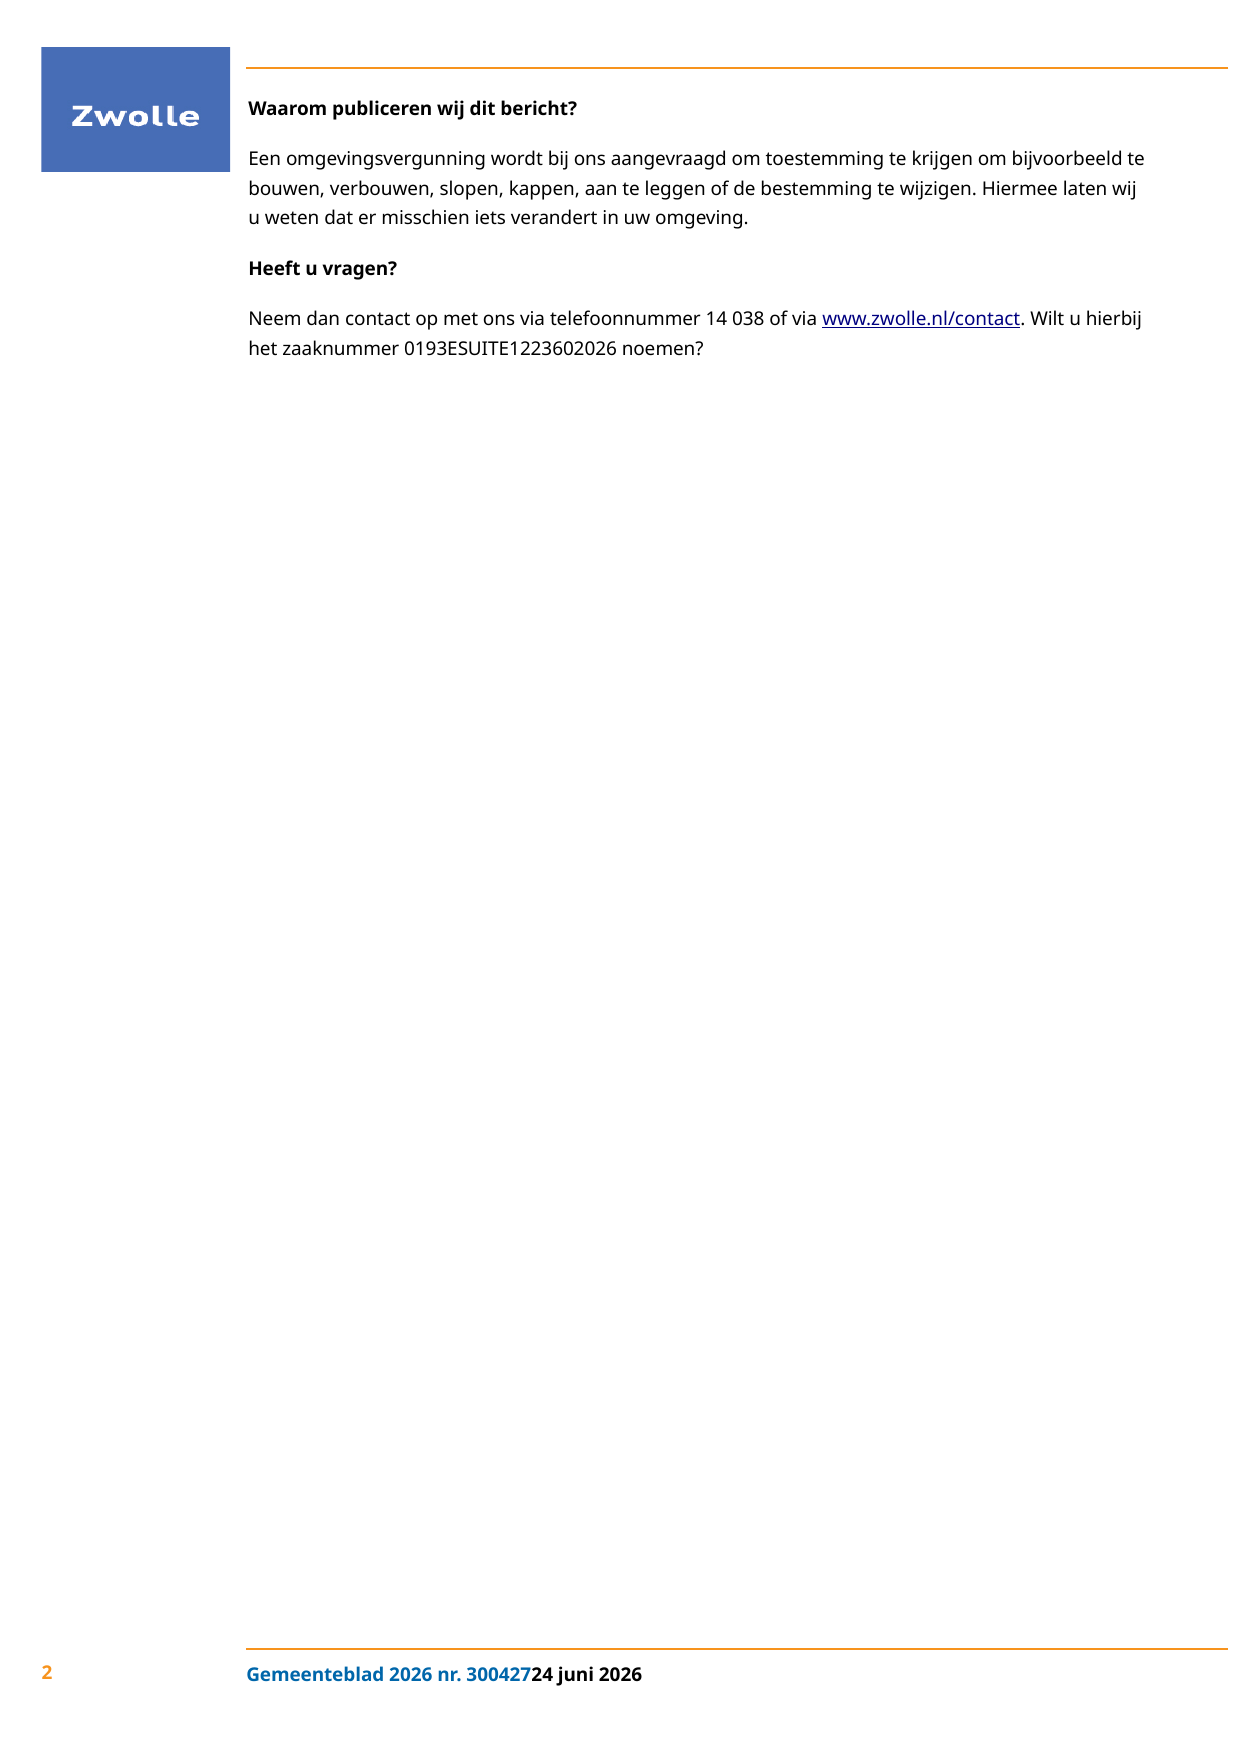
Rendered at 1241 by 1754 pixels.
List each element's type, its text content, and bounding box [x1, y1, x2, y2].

text Neem dan contact op met ons via telefoonnummer 14 038 of via www.zwolle.nl/contact. Wilt u hierbij het zaaknummer 0193ESUITE1223602026 noemen? [248, 305, 1152, 361]
picture [41, 47, 231, 172]
text Een omgevingsvergunning wordt bij ons aangevraagd om toestemming te krijgen om bijvoorbeeld te bouwen, verbouwen, slopen, kappen, aan te leggen of de bestemming te wijzigen. Hiermee laten wij u weten dat er misschien iets verandert in uw omgeving. [248, 145, 1152, 230]
text Waarom publiceren wij dit bericht? [248, 95, 1152, 121]
text Heeft u vragen? [248, 255, 1152, 281]
